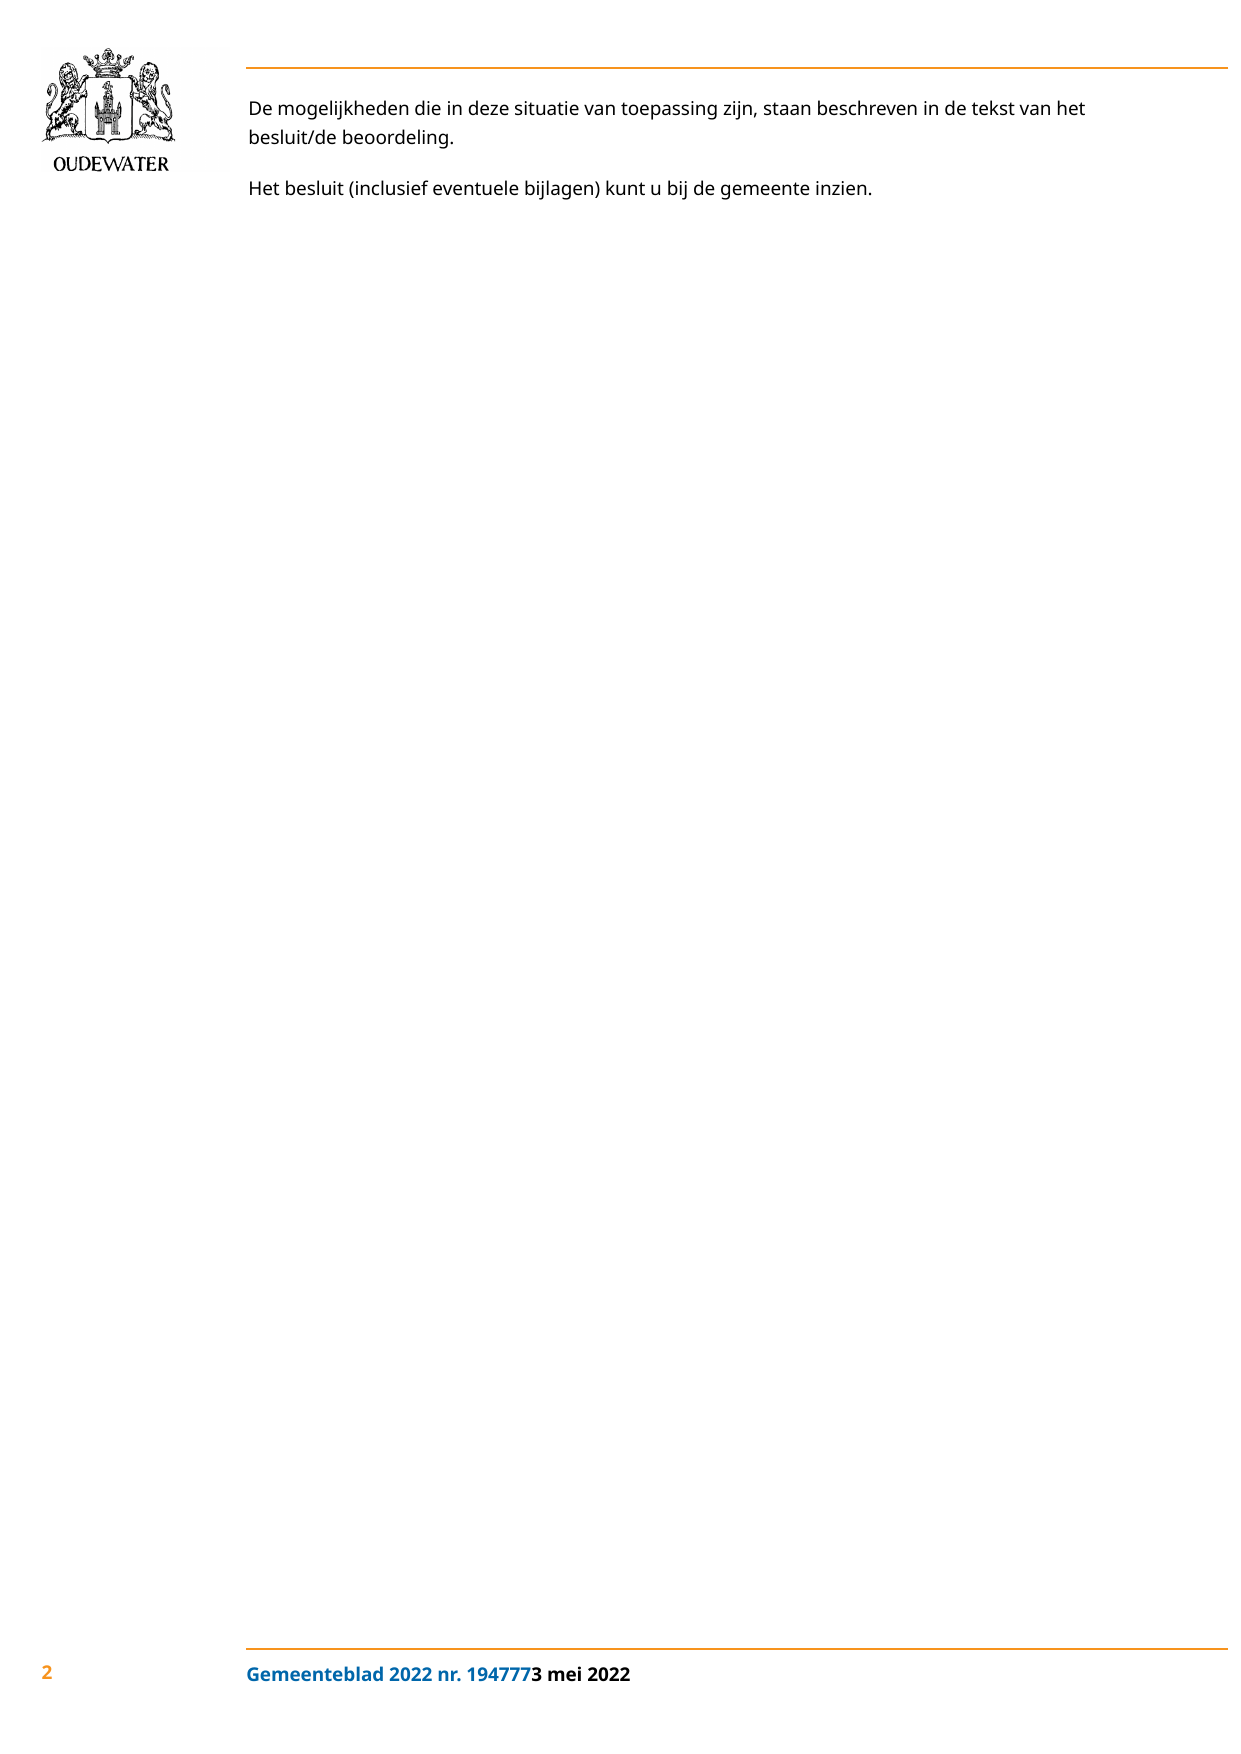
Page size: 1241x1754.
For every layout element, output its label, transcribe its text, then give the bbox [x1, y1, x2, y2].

picture [41, 47, 231, 172]
text De mogelijkheden die in deze situatie van toepassing zijn, staan beschreven in de tekst van het besluit/de beoordeling. [248, 95, 1152, 150]
text Het besluit (inclusief eventuele bijlagen) kunt u bij de gemeente inzien. [248, 175, 1152, 201]
